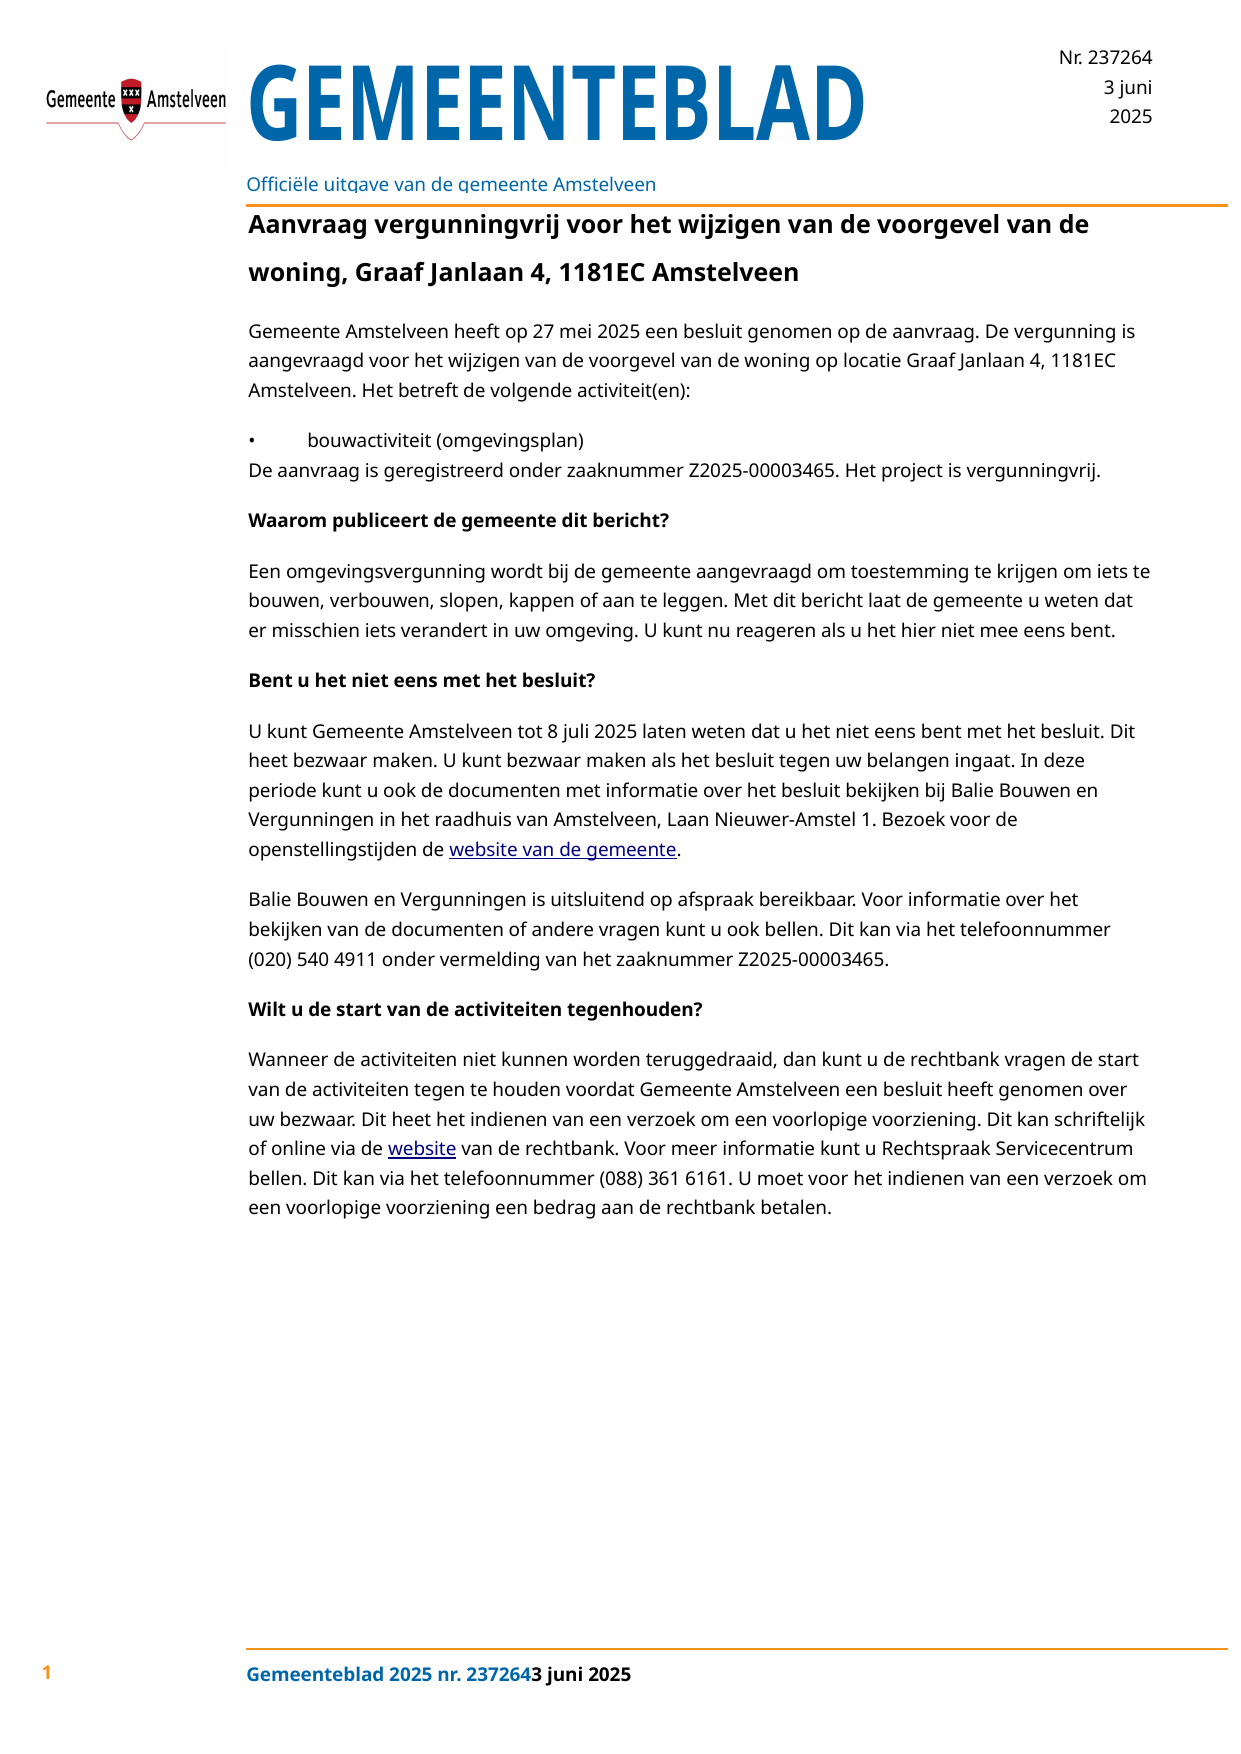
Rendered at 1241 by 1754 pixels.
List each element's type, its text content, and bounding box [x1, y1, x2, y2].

text Wanneer de activiteiten niet kunnen worden teruggedraaid, dan kunt u de rechtbank vragen de start van de activiteiten tegen te houden voordat Gemeente Amstelveen een besluit heeft genomen over uw bezwaar. Dit heet het indienen van een verzoek om een voorlopige voorziening. Dit kan schriftelijk of online via de website van de rechtbank. Voor meer informatie kunt u Rechtspraak Servicecentrum bellen. Dit kan via het telefoonnummer (088) 361 6161. U moet voor het indienen van een verzoek om een voorlopige voorziening een bedrag aan de rechtbank betalen. [248, 1047, 1152, 1220]
text Wilt u de start van de activiteiten tegenhouden? [248, 996, 1152, 1022]
text Een omgevingsvergunning wordt bij de gemeente aangevraagd om toestemming te krijgen om iets te bouwen, verbouwen, slopen, kappen of aan te leggen. Met dit bericht laat de gemeente u weten dat er misschien iets verandert in uw omgeving. U kunt nu reageren als u het hier niet mee eens bent. [248, 558, 1152, 643]
text Bent u het niet eens met het besluit? [248, 667, 1152, 693]
text Balie Bouwen en Vergunningen is uitsluitend op afspraak bereikbaar. Voor informatie over het bekijken van de documenten of andere vragen kunt u ook bellen. Dit kan via het telefoonnummer (020) 540 4911 onder vermelding van het zaaknummer Z2025-00003465. [248, 887, 1152, 972]
text U kunt Gemeente Amstelveen tot 8 juli 2025 laten weten dat u het niet eens bent met het besluit. Dit heet bezwaar maken. U kunt bezwaar maken als het besluit tegen uw belangen ingaat. In deze periode kunt u ook de documenten met informatie over het besluit bekijken bij Balie Bouwen en Vergunningen in het raadhuis van Amstelveen, Laan Nieuwer-Amstel 1. Bezoek voor de openstellingstijden de website van de gemeente. [248, 718, 1152, 862]
text Waarom publiceert de gemeente dit bericht? [248, 507, 1152, 533]
text Aanvraag vergunningvrij voor het wijzigen van de voorgevel van de woning, Graaf Janlaan 4, 1181EC Amstelveen [248, 207, 1152, 288]
list bouwactiviteit (omgevingsplan) [248, 427, 1152, 453]
text Gemeente Amstelveen heeft op 27 mei 2025 een besluit genomen op de aanvraag. De vergunning is aangevraagd voor het wijzigen van de voorgevel van de woning op locatie Graaf Janlaan 4, 1181EC Amstelveen. Het betreft de volgende activiteit(en): [248, 318, 1152, 403]
text De aanvraag is geregistreerd onder zaaknummer Z2025-00003465. Het project is vergunningvrij. [248, 457, 1152, 483]
picture [41, 47, 231, 172]
